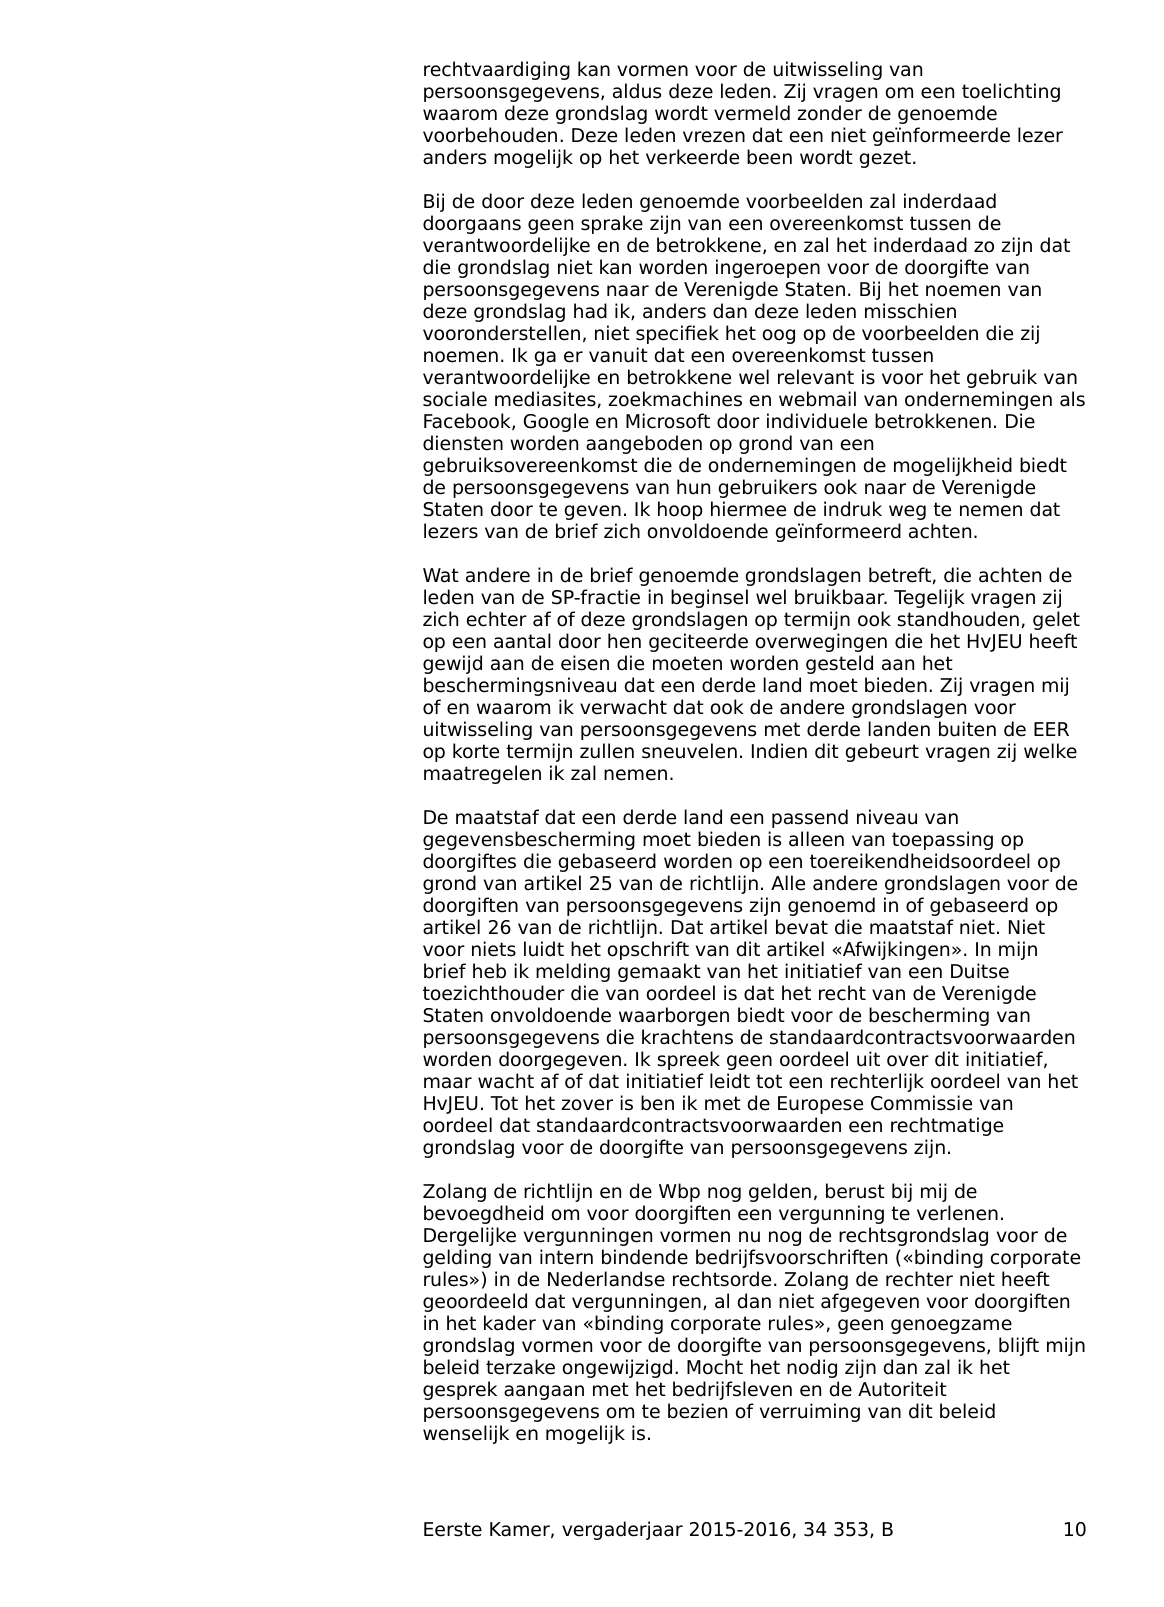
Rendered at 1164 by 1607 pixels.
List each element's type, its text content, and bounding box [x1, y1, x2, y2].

text Wat andere in de brief genoemde grondslagen betreft, die achten de leden van de SP-fractie in beginsel wel bruikbaar. Tegelijk vragen zij zich echter af of deze grondslagen op termijn ook standhouden, gelet op een aantal door hen geciteerde overwegingen die het HvJEU heeft gewijd aan de eisen die moeten worden gesteld aan het beschermingsniveau dat een derde land moet bieden. Zij vragen mij of en waarom ik verwacht dat ook de andere grondslagen voor uitwisseling van persoonsgegevens met derde landen buiten de EER op korte termijn zullen sneuvelen. Indien dit gebeurt vragen zij welke maatregelen ik zal nemen. [422, 565, 1087, 785]
text rechtvaardiging kan vormen voor de uitwisseling van persoonsgegevens, aldus deze leden. Zij vragen om een toelichting waarom deze grondslag wordt vermeld zonder de genoemde voorbehouden. Deze leden vrezen dat een niet geïnformeerde lezer anders mogelijk op het verkeerde been wordt gezet. [422, 59, 1087, 169]
text Bij de door deze leden genoemde voorbeelden zal inderdaad doorgaans geen sprake zijn van een overeenkomst tussen de verantwoordelijke en de betrokkene, en zal het inderdaad zo zijn dat die grondslag niet kan worden ingeroepen voor de doorgifte van persoonsgegevens naar de Verenigde Staten. Bij het noemen van deze grondslag had ik, anders dan deze leden misschien vooronderstellen, niet specifiek het oog op de voorbeelden die zij noemen. Ik ga er vanuit dat een overeenkomst tussen verantwoordelijke en betrokkene wel relevant is voor het gebruik van sociale mediasites, zoekmachines en webmail van ondernemingen als Facebook, Google en Microsoft door individuele betrokkenen. Die diensten worden aangeboden op grond van een gebruiksovereenkomst die de ondernemingen de mogelijkheid biedt de persoonsgegevens van hun gebruikers ook naar de Verenigde Staten door te geven. Ik hoop hiermee de indruk weg te nemen dat lezers van de brief zich onvoldoende geïnformeerd achten. [422, 191, 1087, 543]
text De maatstaf dat een derde land een passend niveau van gegevensbescherming moet bieden is alleen van toepassing op doorgiftes die gebaseerd worden op een toereikendheidsoordeel op grond van artikel 25 van de richtlijn. Alle andere grondslagen voor de doorgiften van persoonsgegevens zijn genoemd in of gebaseerd op artikel 26 van de richtlijn. Dat artikel bevat die maatstaf niet. Niet voor niets luidt het opschrift van dit artikel «Afwijkingen». In mijn brief heb ik melding gemaakt van het initiatief van een Duitse toezichthouder die van oordeel is dat het recht van de Verenigde Staten onvoldoende waarborgen biedt voor de bescherming van persoonsgegevens die krachtens de standaardcontractsvoorwaarden worden doorgegeven. Ik spreek geen oordeel uit over dit initiatief, maar wacht af of dat initiatief leidt tot een rechterlijk oordeel van het HvJEU. Tot het zover is ben ik met de Europese Commissie van oordeel dat standaardcontractsvoorwaarden een rechtmatige grondslag voor de doorgifte van persoonsgegevens zijn. [422, 807, 1087, 1159]
text Zolang de richtlijn en de Wbp nog gelden, berust bij mij de bevoegdheid om voor doorgiften een vergunning te verlenen. Dergelijke vergunningen vormen nu nog de rechtsgrondslag voor de gelding van intern bindende bedrijfsvoorschriften («binding corporate rules») in de Nederlandse rechtsorde. Zolang de rechter niet heeft geoordeeld dat vergunningen, al dan niet afgegeven voor doorgiften in het kader van «binding corporate rules», geen genoegzame grondslag vormen voor de doorgifte van persoonsgegevens, blijft mijn beleid terzake ongewijzigd. Mocht het nodig zijn dan zal ik het gesprek aangaan met het bedrijfsleven en de Autoriteit persoonsgegevens om te bezien of verruiming van dit beleid wenselijk en mogelijk is. [422, 1181, 1087, 1444]
